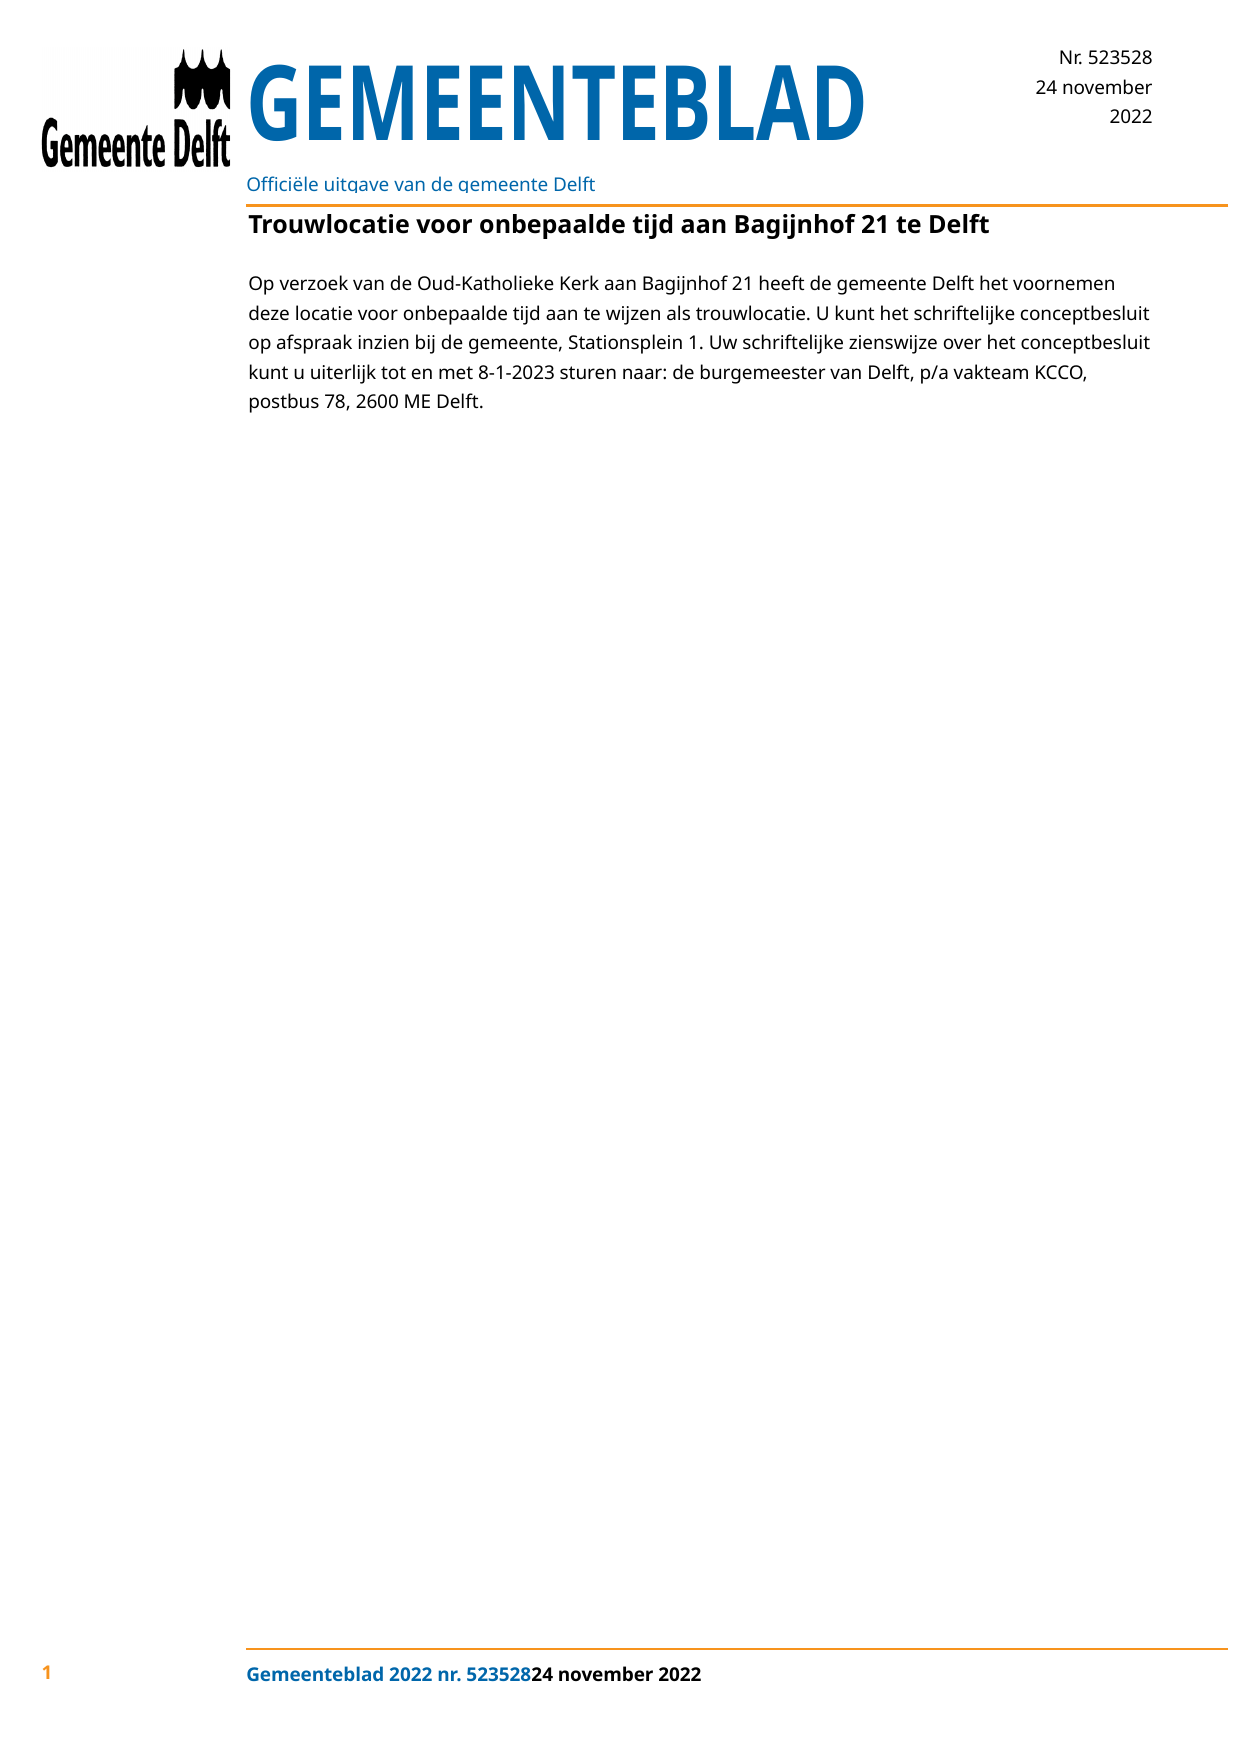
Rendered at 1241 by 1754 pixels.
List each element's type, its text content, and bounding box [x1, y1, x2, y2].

text Trouwlocatie voor onbepaalde tijd aan Bagijnhof 21 te Delft [248, 207, 1152, 241]
picture [41, 47, 231, 172]
text Op verzoek van de Oud-Katholieke Kerk aan Bagijnhof 21 heeft de gemeente Delft het voornemen deze locatie voor onbepaalde tijd aan te wijzen als trouwlocatie. U kunt het schriftelijke conceptbesluit op afspraak inzien bij de gemeente, Stationsplein 1. Uw schriftelijke zienswijze over het conceptbesluit kunt u uiterlijk tot en met 8-1-2023 sturen naar: de burgemeester van Delft, p/a vakteam KCCO, postbus 78, 2600 ME Delft. [248, 270, 1152, 414]
